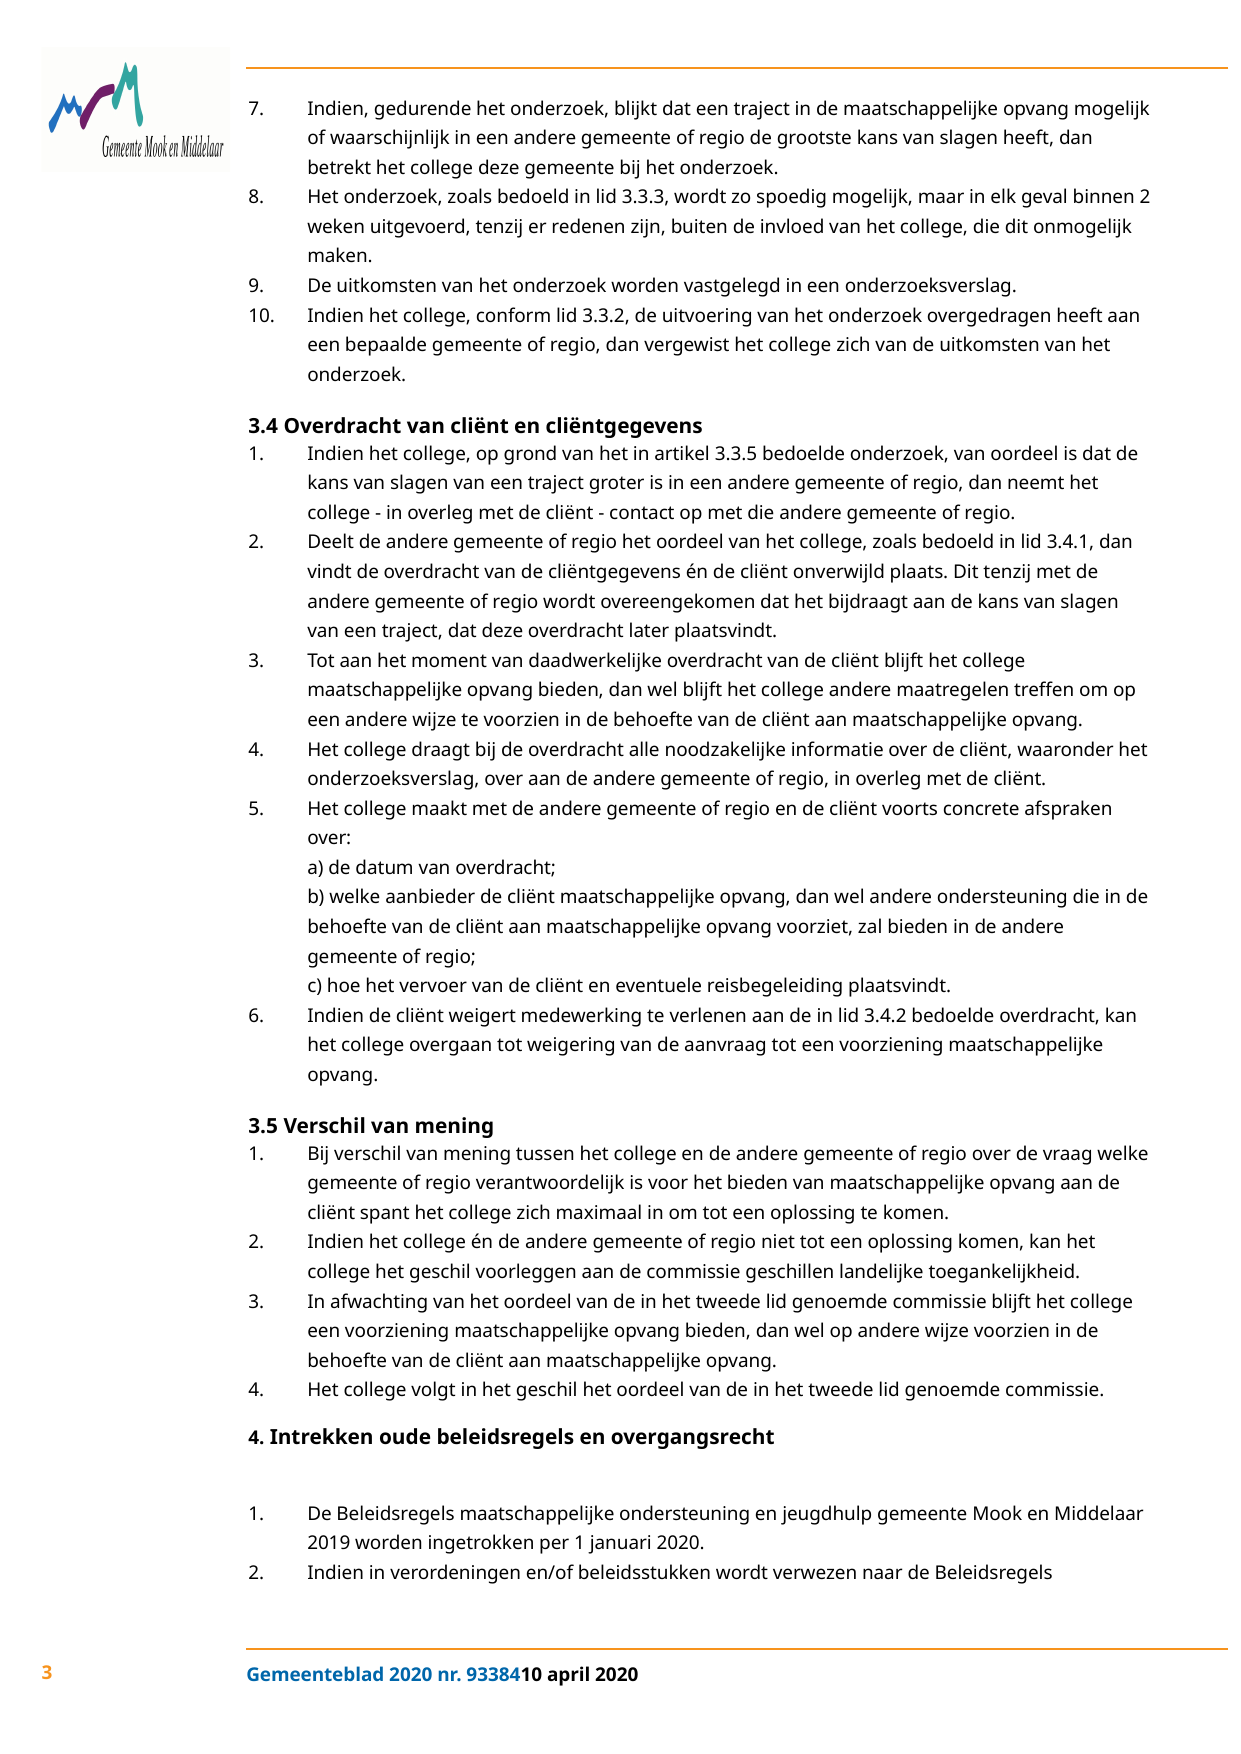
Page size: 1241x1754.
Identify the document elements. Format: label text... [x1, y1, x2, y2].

list In afwachting van het oordeel van de in het tweede lid genoemde commissie blijft het college een voorziening maatschappelijke opvang bieden, dan wel op andere wijze voorzien in de behoefte van de cliënt aan maatschappelijke opvang. [248, 1288, 1152, 1373]
picture [41, 47, 231, 172]
text 4. Intrekken oude beleidsregels en overgangsrecht [248, 1422, 1152, 1451]
list Deelt de andere gemeente of regio het oordeel van het college, zoals bedoeld in lid 3.4.1, dan vindt de overdracht van de cliëntgegevens én de cliënt onverwijld plaats. Dit tenzij met de andere gemeente of regio wordt overeengekomen dat het bijdraagt aan de kans van slagen van een traject, dat deze overdracht later plaatsvindt. [248, 529, 1152, 643]
list Indien het college, conform lid 3.3.2, de uitvoering van het onderzoek overgedragen heeft aan een bepaalde gemeente of regio, dan vergewist het college zich van de uitkomsten van het onderzoek. [248, 302, 1152, 387]
list c) hoe het vervoer van de cliënt en eventuele reisbegeleiding plaatsvindt. [248, 972, 1152, 998]
list De Beleidsregels maatschappelijke ondersteuning en jeugdhulp gemeente Mook en Middelaar 2019 worden ingetrokken per 1 januari 2020. [248, 1500, 1152, 1555]
list Bij verschil van mening tussen het college en de andere gemeente of regio over de vraag welke gemeente of regio verantwoordelijk is voor het bieden van maatschappelijke opvang aan de cliënt spant het college zich maximaal in om tot een oplossing te komen. [248, 1140, 1152, 1225]
list Indien, gedurende het onderzoek, blijkt dat een traject in de maatschappelijke opvang mogelijk of waarschijnlijk in een andere gemeente of regio de grootste kans van slagen heeft, dan betrekt het college deze gemeente bij het onderzoek. [248, 95, 1152, 180]
list Het onderzoek, zoals bedoeld in lid 3.3.3, wordt zo spoedig mogelijk, maar in elk geval binnen 2 weken uitgevoerd, tenzij er redenen zijn, buiten de invloed van het college, die dit onmogelijk maken. [248, 183, 1152, 268]
list Indien het college, op grond van het in artikel 3.3.5 bedoelde onderzoek, van oordeel is dat de kans van slagen van een traject groter is in een andere gemeente of regio, dan neemt het college - in overleg met de cliënt - contact op met die andere gemeente of regio. [248, 440, 1152, 525]
list Tot aan het moment van daadwerkelijke overdracht van de cliënt blijft het college maatschappelijke opvang bieden, dan wel blijft het college andere maatregelen treffen om op een andere wijze te voorzien in de behoefte van de cliënt aan maatschappelijke opvang. [248, 647, 1152, 732]
list b) welke aanbieder de cliënt maatschappelijke opvang, dan wel andere ondersteuning die in de behoefte van de cliënt aan maatschappelijke opvang voorziet, zal bieden in de andere gemeente of regio; [248, 884, 1152, 968]
text 3.5 Verschil van mening [248, 1112, 1152, 1140]
list Indien het college én de andere gemeente of regio niet tot een oplossing komen, kan het college het geschil voorleggen aan de commissie geschillen landelijke toegankelijkheid. [248, 1229, 1152, 1284]
list De uitkomsten van het onderzoek worden vastgelegd in een onderzoeksverslag. [248, 272, 1152, 298]
list Het college volgt in het geschil het oordeel van de in het tweede lid genoemde commissie. [248, 1377, 1152, 1402]
list Het college draagt bij de overdracht alle noodzakelijke informatie over de cliënt, waaronder het onderzoeksverslag, over aan de andere gemeente of regio, in overleg met de cliënt. [248, 736, 1152, 791]
list Indien de cliënt weigert medewerking te verlenen aan de in lid 3.4.2 bedoelde overdracht, kan het college overgaan tot weigering van de aanvraag tot een voorziening maatschappelijke opvang. [248, 1002, 1152, 1087]
list Het college maakt met de andere gemeente of regio en de cliënt voorts concrete afspraken over: [248, 795, 1152, 850]
list Indien in verordeningen en/of beleidsstukken wordt verwezen naar de Beleidsregels [248, 1559, 1152, 1585]
text 3.4 Overdracht van cliënt en cliëntgegevens [248, 411, 1152, 440]
list a) de datum van overdracht; [248, 854, 1152, 880]
